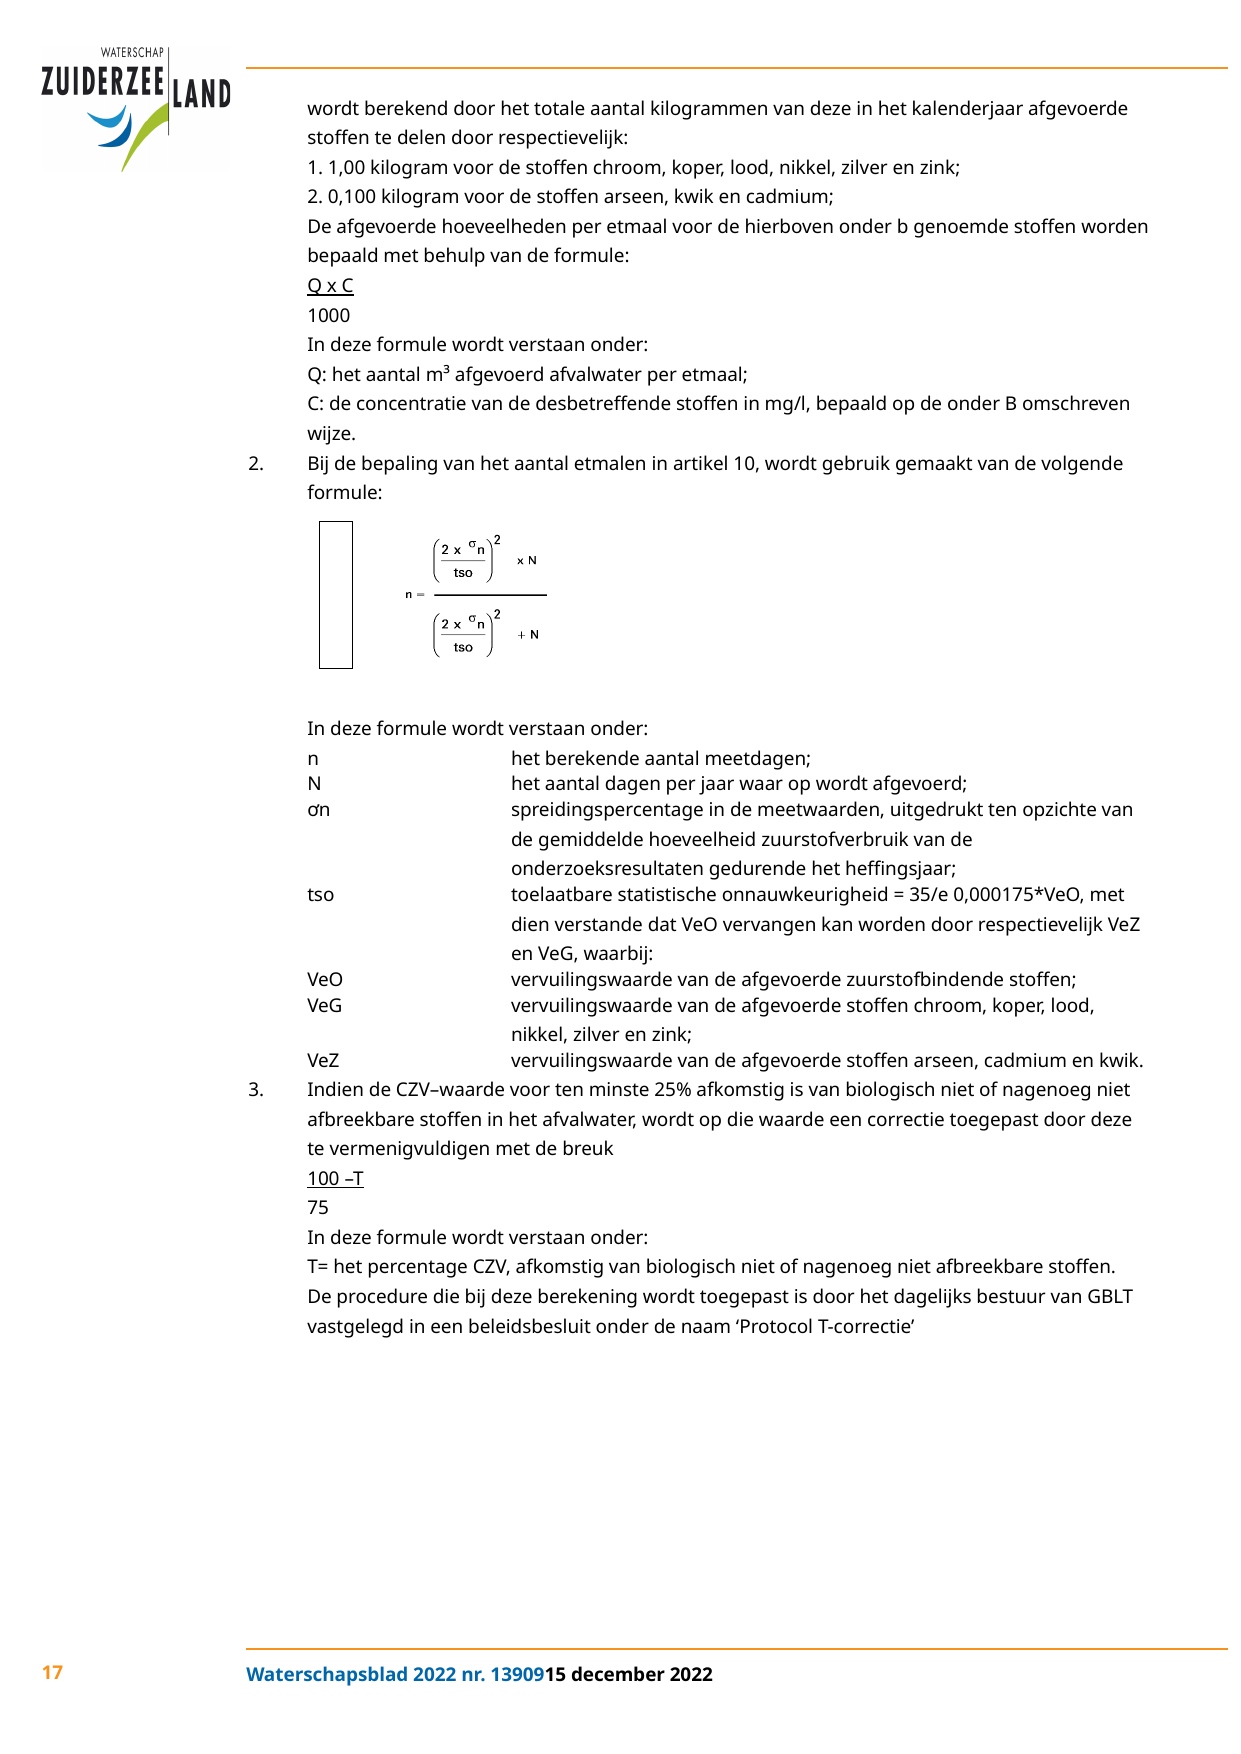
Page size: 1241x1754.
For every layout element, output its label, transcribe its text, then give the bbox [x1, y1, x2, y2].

table_cell vervuilingswaarde van de afgevoerde stoffen chroom, koper, lood, nikkel, zilver en zink; [452, 992, 1152, 1047]
table_cell het aantal dagen per jaar waar op wordt afgevoerd; [452, 771, 1152, 796]
table_cell VeG [248, 992, 452, 1047]
table_cell spreidingspercentage in de meetwaarden, uitgedrukt ten opzichte van de gemiddelde hoeveelheid zuurstofverbruik van de onderzoeksresultaten gedurende het heffingsjaar; [452, 796, 1152, 881]
list Q: het aantal m³ afgevoerd afvalwater per etmaal; [248, 361, 1152, 387]
list 1000 [248, 302, 1152, 328]
list wordt berekend door het totale aantal kilogrammen van deze in het kalenderjaar afgevoerde stoffen te delen door respectievelijk: [248, 95, 1152, 150]
picture [41, 47, 231, 172]
list C: de concentratie van de desbetreffende stoffen in mg/l, bepaald op de onder B omschreven wijze. [248, 391, 1152, 446]
table_cell tso [248, 881, 452, 966]
table_cell vervuilingswaarde van de afgevoerde stoffen arseen, cadmium en kwik. [452, 1047, 1152, 1073]
list Bij de bepaling van het aantal etmalen in artikel 10, wordt gebruik gemaakt van de volgende formule: [248, 450, 1152, 505]
table_cell vervuilingswaarde van de afgevoerde zuurstofbindende stoffen; [452, 966, 1152, 992]
table_cell toelaatbare statistische onnauwkeurigheid = 35/e 0,000175*VeO, met dien verstande dat VeO vervangen kan worden door respectievelijk VeZ en VeG, waarbij: [452, 881, 1152, 966]
list T= het percentage CZV, afkomstig van biologisch niet of nagenoeg niet afbreekbare stoffen. [248, 1254, 1152, 1279]
table_cell ơn [248, 796, 452, 881]
list In deze formule wordt verstaan onder: [248, 331, 1152, 357]
list 100 –T [248, 1165, 1152, 1191]
table_header het berekende aantal meetdagen; [452, 745, 1152, 771]
list In deze formule wordt verstaan onder: [248, 715, 1152, 741]
list 75 [248, 1194, 1152, 1220]
table_cell VeZ [248, 1047, 452, 1073]
list Indien de CZV–waarde voor ten minste 25% afkomstig is van biologisch niet of nagenoeg niet afbreekbare stoffen in het afvalwater, wordt op die waarde een correctie toegepast door deze te vermenigvuldigen met de breuk [248, 1076, 1152, 1161]
table_cell N [248, 771, 452, 796]
list 1. 1,00 kilogram voor de stoffen chroom, koper, lood, nikkel, zilver en zink; [248, 154, 1152, 180]
table_cell VeO [248, 966, 452, 992]
picture [327, 529, 919, 660]
list De procedure die bij deze berekening wordt toegepast is door het dagelijks bestuur van GBLT vastgelegd in een beleidsbesluit onder de naam ‘Protocol T-correctie’ [248, 1283, 1152, 1338]
list In deze formule wordt verstaan onder: [248, 1224, 1152, 1250]
table_header n [248, 745, 452, 771]
list 2. 0,100 kilogram voor de stoffen arseen, kwik en cadmium; [248, 183, 1152, 209]
list Q x C [248, 272, 1152, 298]
list De afgevoerde hoeveelheden per etmaal voor de hierboven onder b genoemde stoffen worden bepaald met behulp van de formule: [248, 213, 1152, 268]
